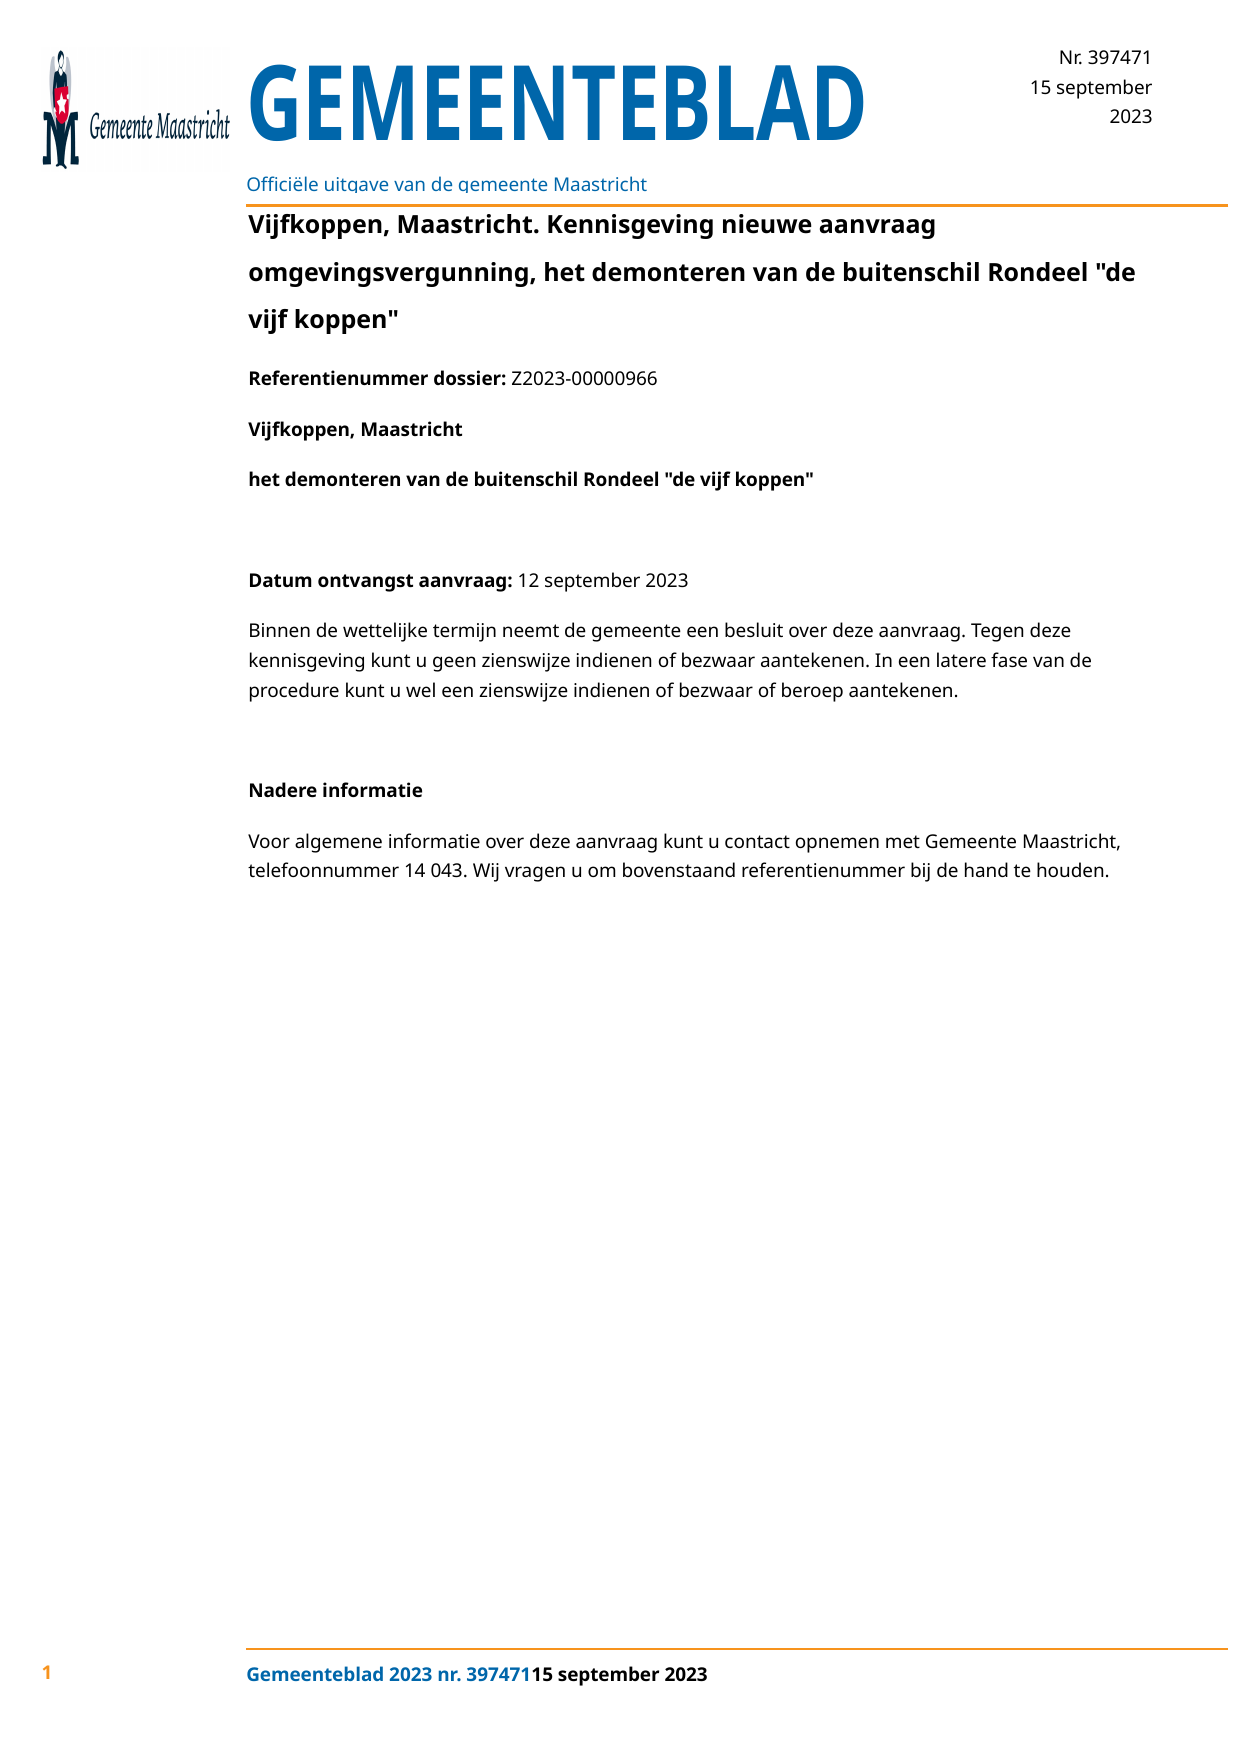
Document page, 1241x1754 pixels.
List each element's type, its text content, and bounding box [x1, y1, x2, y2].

text Vijfkoppen, Maastricht. Kennisgeving nieuwe aanvraag omgevingsvergunning, het demonteren van de buitenschil Rondeel "de vijf koppen" [248, 207, 1152, 336]
text Vijfkoppen, Maastricht [248, 416, 1152, 442]
text Binnen de wettelijke termijn neemt de gemeente een besluit over deze aanvraag. Tegen deze kennisgeving kunt u geen zienswijze indienen of bezwaar aantekenen. In een latere fase van de procedure kunt u wel een zienswijze indienen of bezwaar of beroep aantekenen. [248, 618, 1152, 702]
text Nadere informatie [248, 778, 1152, 803]
text Datum ontvangst aanvraag: 12 september 2023 [248, 567, 1152, 593]
text het demonteren van de buitenschil Rondeel "de vijf koppen" [248, 466, 1152, 492]
text Voor algemene informatie over deze aanvraag kunt u contact opnemen met Gemeente Maastricht, telefoonnummer 14 043. Wij vragen u om bovenstaand referentienummer bij de hand te houden. [248, 828, 1152, 883]
picture [41, 47, 231, 172]
text Referentienummer dossier: Z2023-00000966 [248, 366, 1152, 391]
